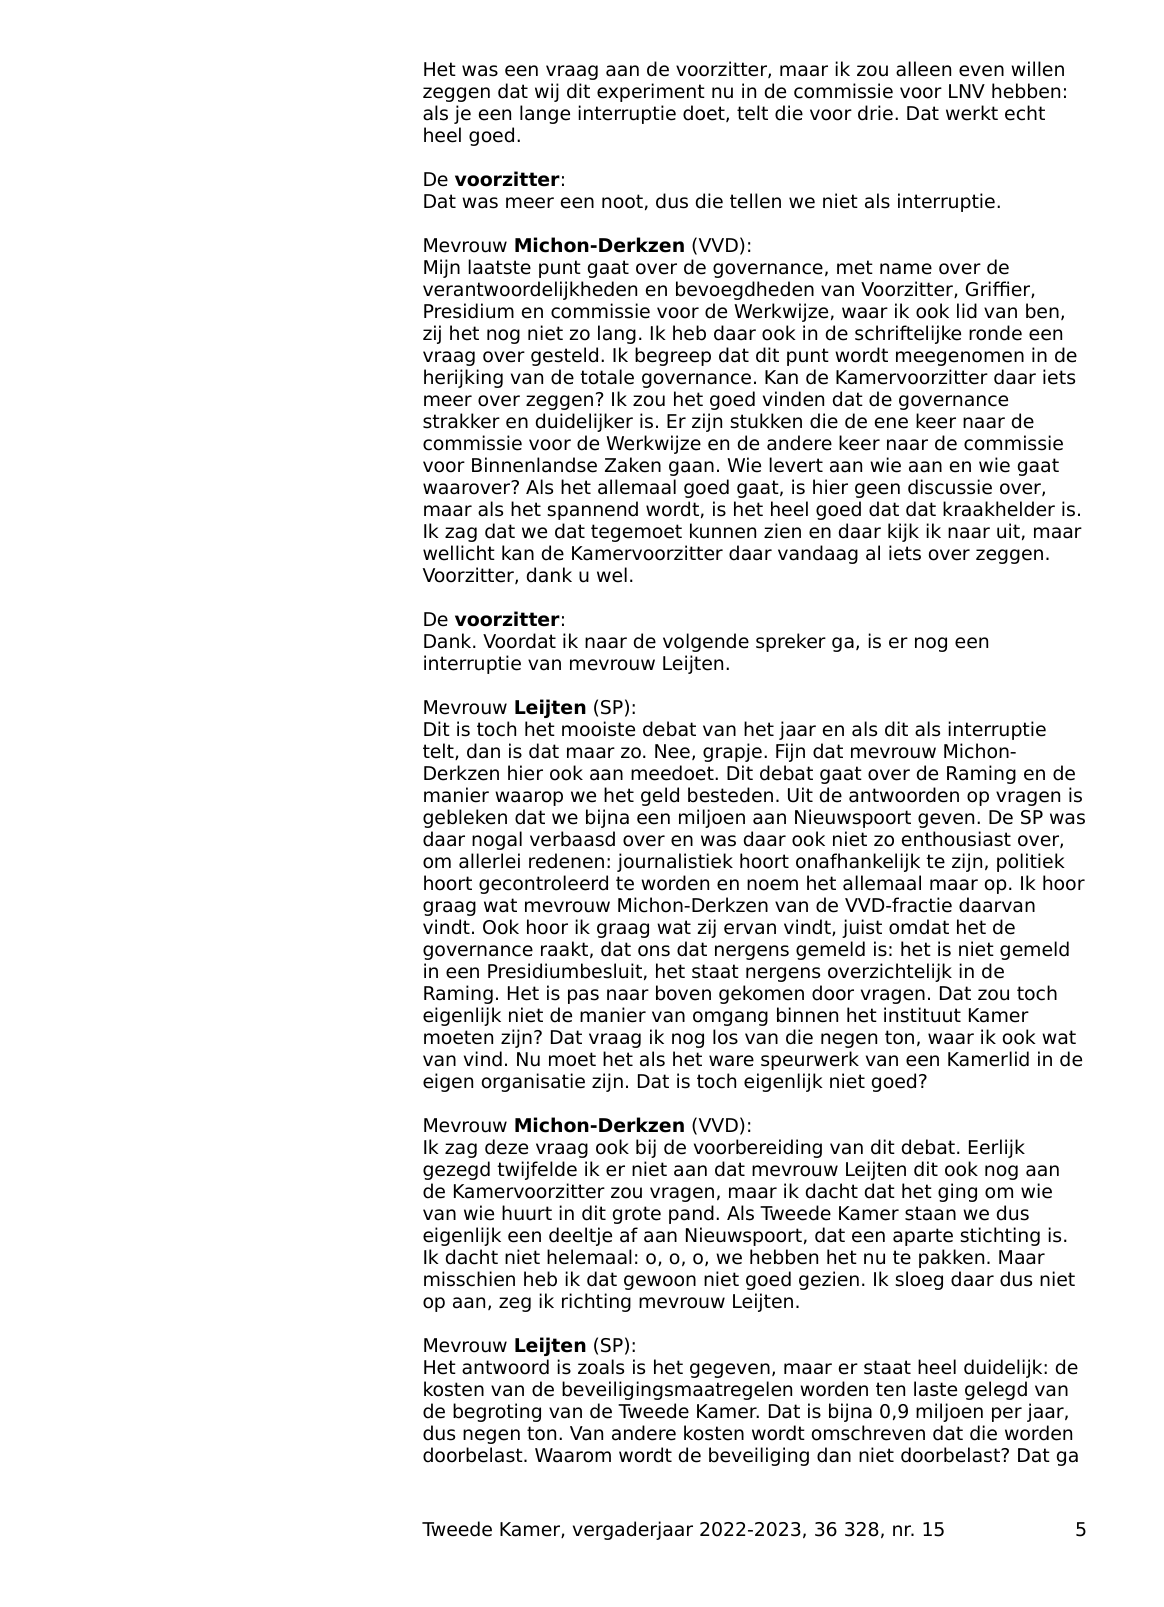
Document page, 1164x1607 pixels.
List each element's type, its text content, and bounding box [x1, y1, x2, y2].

text Het antwoord is zoals is het gegeven, maar er staat heel duidelijk: de kosten van de beveiligingsmaatregelen worden ten laste gelegd van de begroting van de Tweede Kamer. Dat is bijna 0,9 miljoen per jaar, dus negen ton. Van andere kosten wordt omschreven dat die worden doorbelast. Waarom wordt de beveiliging dan niet doorbelast? Dat ga [422, 1357, 1087, 1467]
text Dank. Voordat ik naar de volgende spreker ga, is er nog een interruptie van mevrouw Leijten. [422, 631, 1087, 675]
text De voorzitter: [422, 169, 1087, 191]
text Mevrouw Michon-Derkzen (VVD): [422, 235, 1087, 257]
text De voorzitter: [422, 609, 1087, 631]
text Mevrouw Leijten (SP): [422, 697, 1087, 719]
text Mevrouw Leijten (SP): [422, 1335, 1087, 1357]
text Mijn laatste punt gaat over de governance, met name over de verantwoordelijkheden en bevoegdheden van Voorzitter, Griffier, Presidium en commissie voor de Werkwijze, waar ik ook lid van ben, zij het nog niet zo lang. Ik heb daar ook in de schriftelijke ronde een vraag over gesteld. Ik begreep dat dit punt wordt meegenomen in de herijking van de totale governance. Kan de Kamervoorzitter daar iets meer over zeggen? Ik zou het goed vinden dat de governance strakker en duidelijker is. Er zijn stukken die de ene keer naar de commissie voor de Werkwijze en de andere keer naar de commissie voor Binnenlandse Zaken gaan. Wie levert aan wie aan en wie gaat waarover? Als het allemaal goed gaat, is hier geen discussie over, maar als het spannend wordt, is het heel goed dat dat kraakhelder is. Ik zag dat we dat tegemoet kunnen zien en daar kijk ik naar uit, maar wellicht kan de Kamervoorzitter daar vandaag al iets over zeggen. [422, 257, 1087, 565]
text Mevrouw Michon-Derkzen (VVD): [422, 1115, 1087, 1137]
text Dat was meer een noot, dus die tellen we niet als interruptie. [422, 191, 1087, 213]
text Dit is toch het mooiste debat van het jaar en als dit als interruptie telt, dan is dat maar zo. Nee, grapje. Fijn dat mevrouw Michon-Derkzen hier ook aan meedoet. Dit debat gaat over de Raming en de manier waarop we het geld besteden. Uit de antwoorden op vragen is gebleken dat we bijna een miljoen aan Nieuwspoort geven. De SP was daar nogal verbaasd over en was daar ook niet zo enthousiast over, om allerlei redenen: journalistiek hoort onafhankelijk te zijn, politiek hoort gecontroleerd te worden en noem het allemaal maar op. Ik hoor graag wat mevrouw Michon-Derkzen van de VVD-fractie daarvan vindt. Ook hoor ik graag wat zij ervan vindt, juist omdat het de governance raakt, dat ons dat nergens gemeld is: het is niet gemeld in een Presidiumbesluit, het staat nergens overzichtelijk in de Raming. Het is pas naar boven gekomen door vragen. Dat zou toch eigenlijk niet de manier van omgang binnen het instituut Kamer moeten zijn? Dat vraag ik nog los van die negen ton, waar ik ook wat van vind. Nu moet het als het ware speurwerk van een Kamerlid in de eigen organisatie zijn. Dat is toch eigenlijk niet goed? [422, 719, 1087, 1093]
text Ik zag deze vraag ook bij de voorbereiding van dit debat. Eerlijk gezegd twijfelde ik er niet aan dat mevrouw Leijten dit ook nog aan de Kamervoorzitter zou vragen, maar ik dacht dat het ging om wie van wie huurt in dit grote pand. Als Tweede Kamer staan we dus eigenlijk een deeltje af aan Nieuwspoort, dat een aparte stichting is. Ik dacht niet helemaal: o, o, o, we hebben het nu te pakken. Maar misschien heb ik dat gewoon niet goed gezien. Ik sloeg daar dus niet op aan, zeg ik richting mevrouw Leijten. [422, 1137, 1087, 1313]
text Het was een vraag aan de voorzitter, maar ik zou alleen even willen zeggen dat wij dit experiment nu in de commissie voor LNV hebben: als je een lange interruptie doet, telt die voor drie. Dat werkt echt heel goed. [422, 59, 1087, 147]
text Voorzitter, dank u wel. [422, 565, 1087, 587]
